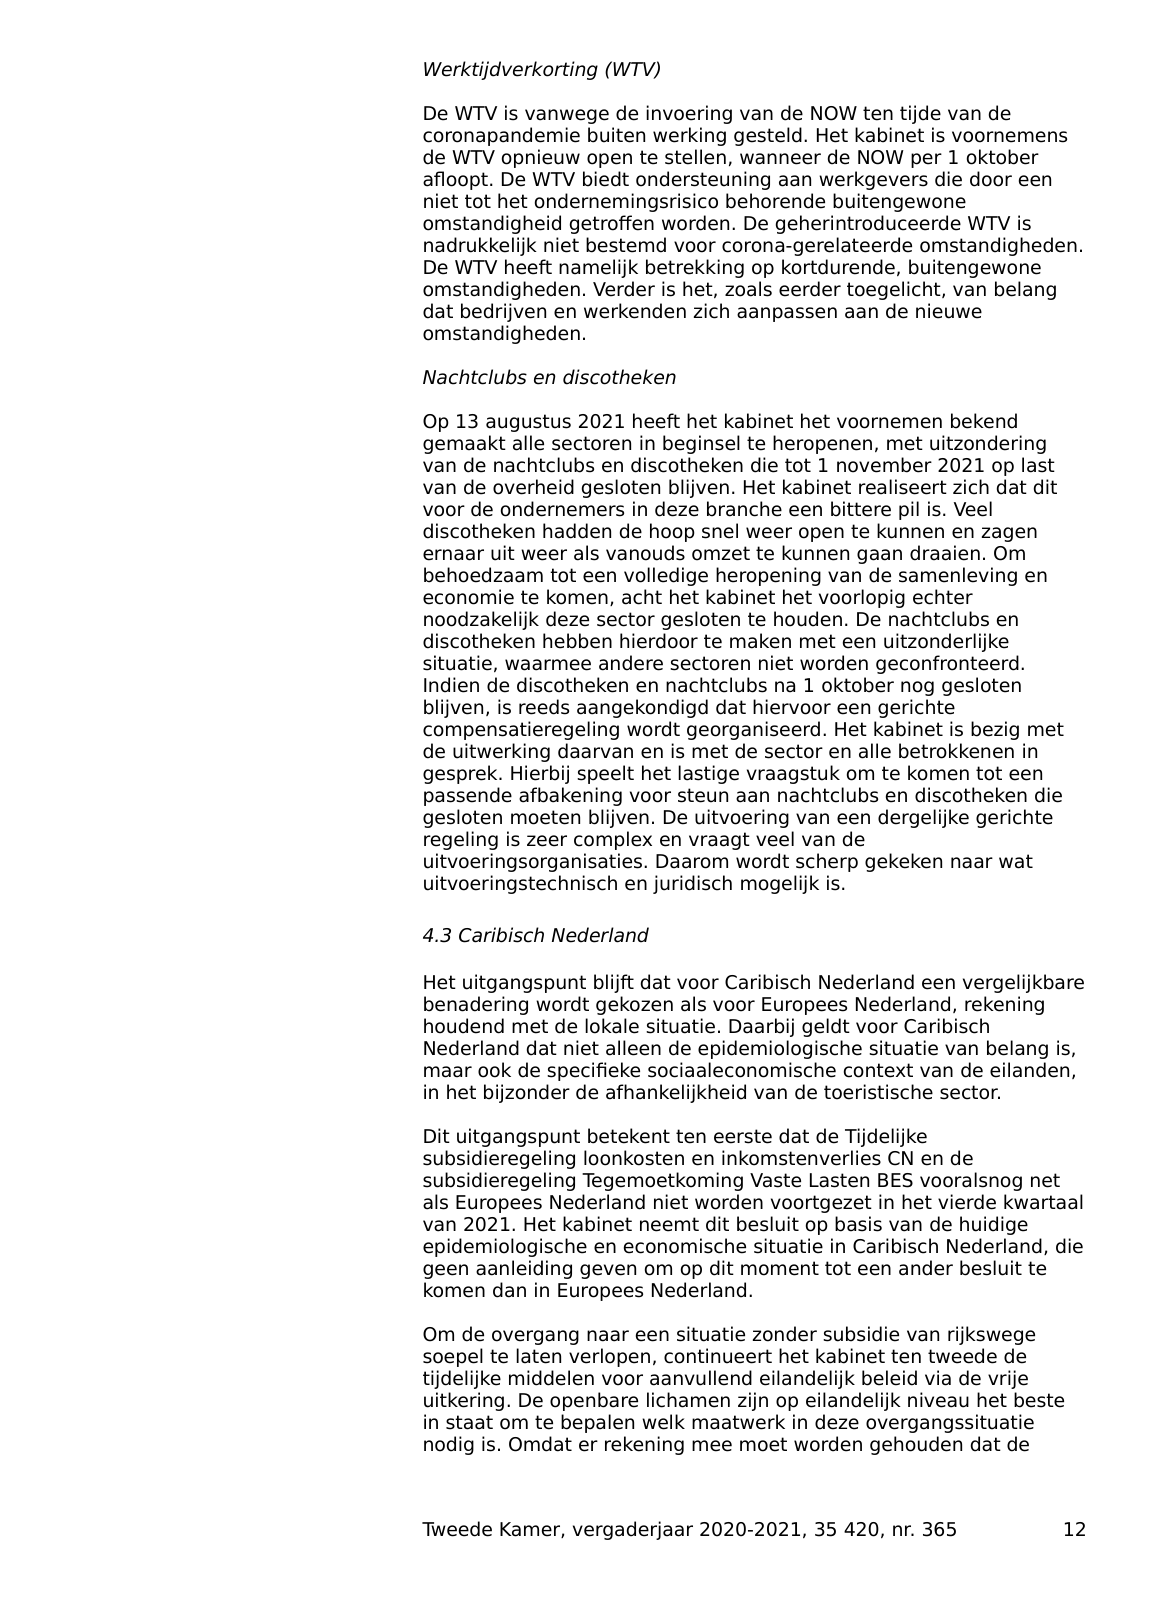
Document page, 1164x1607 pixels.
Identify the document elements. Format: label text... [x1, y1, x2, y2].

subtitle Nachtclubs en discotheken [422, 367, 1087, 389]
subtitle 4.3 Caribisch Nederland [422, 925, 1087, 947]
subtitle Werktijdverkorting (WTV) [422, 59, 1087, 81]
text Op 13 augustus 2021 heeft het kabinet het voornemen bekend gemaakt alle sectoren in beginsel te heropenen, met uitzondering van de nachtclubs en discotheken die tot 1 november 2021 op last van de overheid gesloten blijven. Het kabinet realiseert zich dat dit voor de ondernemers in deze branche een bittere pil is. Veel discotheken hadden de hoop snel weer open te kunnen en zagen ernaar uit weer als vanouds omzet te kunnen gaan draaien. Om behoedzaam tot een volledige heropening van de samenleving en economie te komen, acht het kabinet het voorlopig echter noodzakelijk deze sector gesloten te houden. De nachtclubs en discotheken hebben hierdoor te maken met een uitzonderlijke situatie, waarmee andere sectoren niet worden geconfronteerd. Indien de discotheken en nachtclubs na 1 oktober nog gesloten blijven, is reeds aangekondigd dat hiervoor een gerichte compensatieregeling wordt georganiseerd. Het kabinet is bezig met de uitwerking daarvan en is met de sector en alle betrokkenen in gesprek. Hierbij speelt het lastige vraagstuk om te komen tot een passende afbakening voor steun aan nachtclubs en discotheken die gesloten moeten blijven. De uitvoering van een dergelijke gerichte regeling is zeer complex en vraagt veel van de uitvoeringsorganisaties. Daarom wordt scherp gekeken naar wat uitvoeringstechnisch en juridisch mogelijk is. [422, 411, 1087, 895]
text Dit uitgangspunt betekent ten eerste dat de Tijdelijke subsidieregeling loonkosten en inkomstenverlies CN en de subsidieregeling Tegemoetkoming Vaste Lasten BES vooralsnog net als Europees Nederland niet worden voortgezet in het vierde kwartaal van 2021. Het kabinet neemt dit besluit op basis van de huidige epidemiologische en economische situatie in Caribisch Nederland, die geen aanleiding geven om op dit moment tot een ander besluit te komen dan in Europees Nederland. [422, 1126, 1087, 1302]
text De WTV is vanwege de invoering van de NOW ten tijde van de coronapandemie buiten werking gesteld. Het kabinet is voornemens de WTV opnieuw open te stellen, wanneer de NOW per 1 oktober afloopt. De WTV biedt ondersteuning aan werkgevers die door een niet tot het ondernemingsrisico behorende buitengewone omstandigheid getroffen worden. De geherintroduceerde WTV is nadrukkelijk niet bestemd voor corona-gerelateerde omstandigheden. De WTV heeft namelijk betrekking op kortdurende, buitengewone omstandigheden. Verder is het, zoals eerder toegelicht, van belang dat bedrijven en werkenden zich aanpassen aan de nieuwe omstandigheden. [422, 103, 1087, 345]
text Het uitgangspunt blijft dat voor Caribisch Nederland een vergelijkbare benadering wordt gekozen als voor Europees Nederland, rekening houdend met de lokale situatie. Daarbij geldt voor Caribisch Nederland dat niet alleen de epidemiologische situatie van belang is, maar ook de specifieke sociaaleconomische context van de eilanden, in het bijzonder de afhankelijkheid van de toeristische sector. [422, 972, 1087, 1104]
text Om de overgang naar een situatie zonder subsidie van rijkswege soepel te laten verlopen, continueert het kabinet ten tweede de tijdelijke middelen voor aanvullend eilandelijk beleid via de vrije uitkering. De openbare lichamen zijn op eilandelijk niveau het beste in staat om te bepalen welk maatwerk in deze overgangssituatie nodig is. Omdat er rekening mee moet worden gehouden dat de [422, 1324, 1087, 1456]
